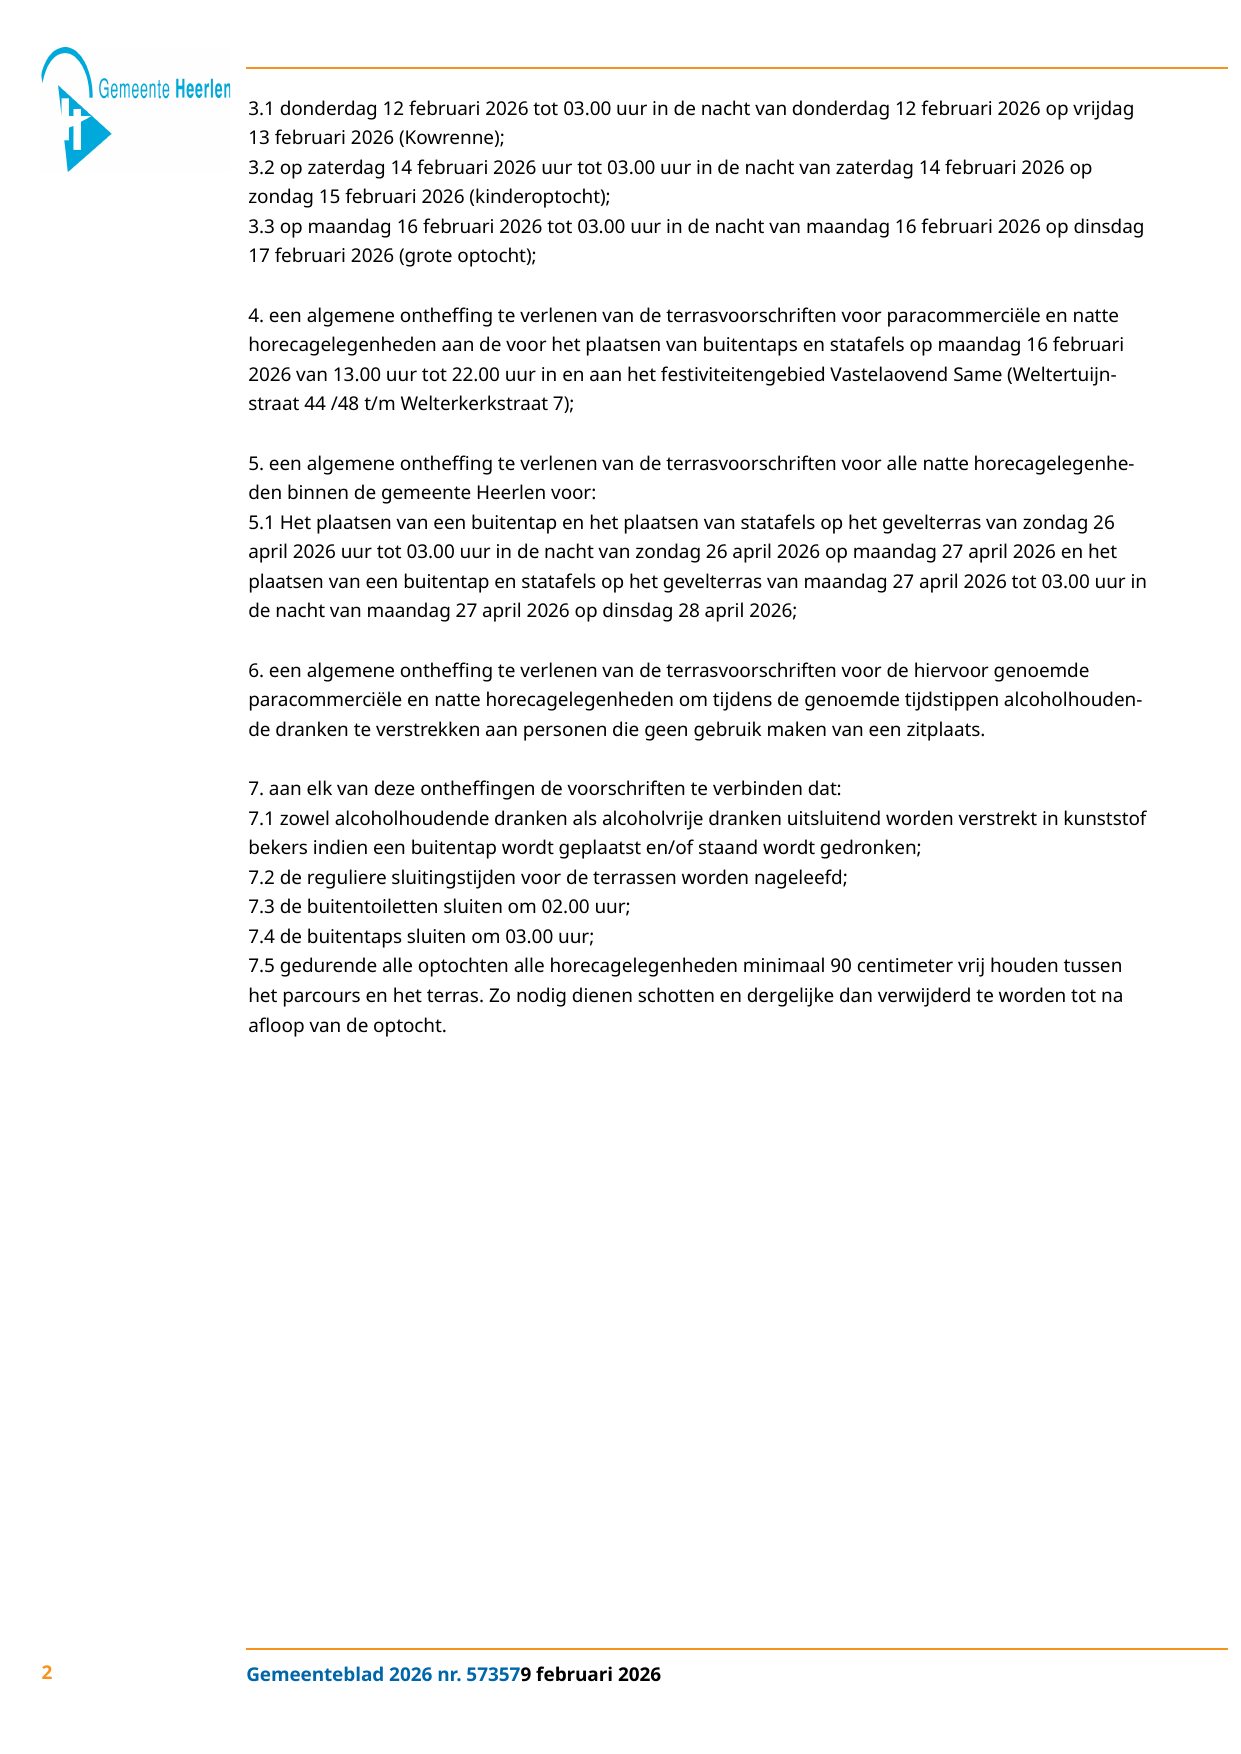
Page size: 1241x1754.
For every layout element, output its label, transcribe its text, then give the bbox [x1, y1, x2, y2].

text 7. aan elk van deze ontheffingen de voorschriften te verbinden dat: [248, 775, 1152, 801]
text 4. een algemene ontheffing te verlenen van de terrasvoorschriften voor paracommerciële en natte horecagelegenheden aan de voor het plaatsen van buitentaps en statafels op maandag 16 februari 2026 van 13.00 uur tot 22.00 uur in en aan het festiviteitengebied Vastelaovend Same (Weltertuijn-straat 44 /48 t/m Welterkerkstraat 7); [248, 302, 1152, 416]
text 3.2 op zaterdag 14 februari 2026 uur tot 03.00 uur in de nacht van zaterdag 14 februari 2026 op zondag 15 februari 2026 (kinderoptocht); [248, 154, 1152, 209]
text 7.2 de reguliere sluitingstijden voor de terrassen worden nageleefd; [248, 864, 1152, 890]
text 7.3 de buitentoiletten sluiten om 02.00 uur; [248, 893, 1152, 919]
picture [41, 47, 231, 172]
text 3.3 op maandag 16 februari 2026 tot 03.00 uur in de nacht van maandag 16 februari 2026 op dinsdag 17 februari 2026 (grote optocht); [248, 213, 1152, 268]
text 7.5 gedurende alle optochten alle horecagelegenheden minimaal 90 centimeter vrij houden tussen het parcours en het terras. Zo nodig dienen schotten en dergelijke dan verwijderd te worden tot na afloop van de optocht. [248, 953, 1152, 1038]
picture [41, 47, 59, 70]
text 7.4 de buitentaps sluiten om 03.00 uur; [248, 923, 1152, 949]
text 7.1 zowel alcoholhoudende dranken als alcoholvrije dranken uitsluitend worden verstrekt in kunststof bekers indien een buitentap wordt geplaatst en/of staand wordt gedronken; [248, 805, 1152, 860]
text 5.1 Het plaatsen van een buitentap en het plaatsen van statafels op het gevelterras van zondag 26 april 2026 uur tot 03.00 uur in de nacht van zondag 26 april 2026 op maandag 27 april 2026 en het plaatsen van een buitentap en statafels op het gevelterras van maandag 27 april 2026 tot 03.00 uur in de nacht van maandag 27 april 2026 op dinsdag 28 april 2026; [248, 509, 1152, 623]
text 5. een algemene ontheffing te verlenen van de terrasvoorschriften voor alle natte horecagelegenhe-den binnen de gemeente Heerlen voor: [248, 450, 1152, 505]
text 3.1 donderdag 12 februari 2026 tot 03.00 uur in de nacht van donderdag 12 februari 2026 op vrijdag 13 februari 2026 (Kowrenne); [248, 95, 1152, 150]
text 6. een algemene ontheffing te verlenen van de terrasvoorschriften voor de hiervoor genoemde paracommerciële en natte horecagelegenheden om tijdens de genoemde tijdstippen alcoholhouden-de dranken te verstrekken aan personen die geen gebruik maken van een zitplaats. [248, 657, 1152, 742]
